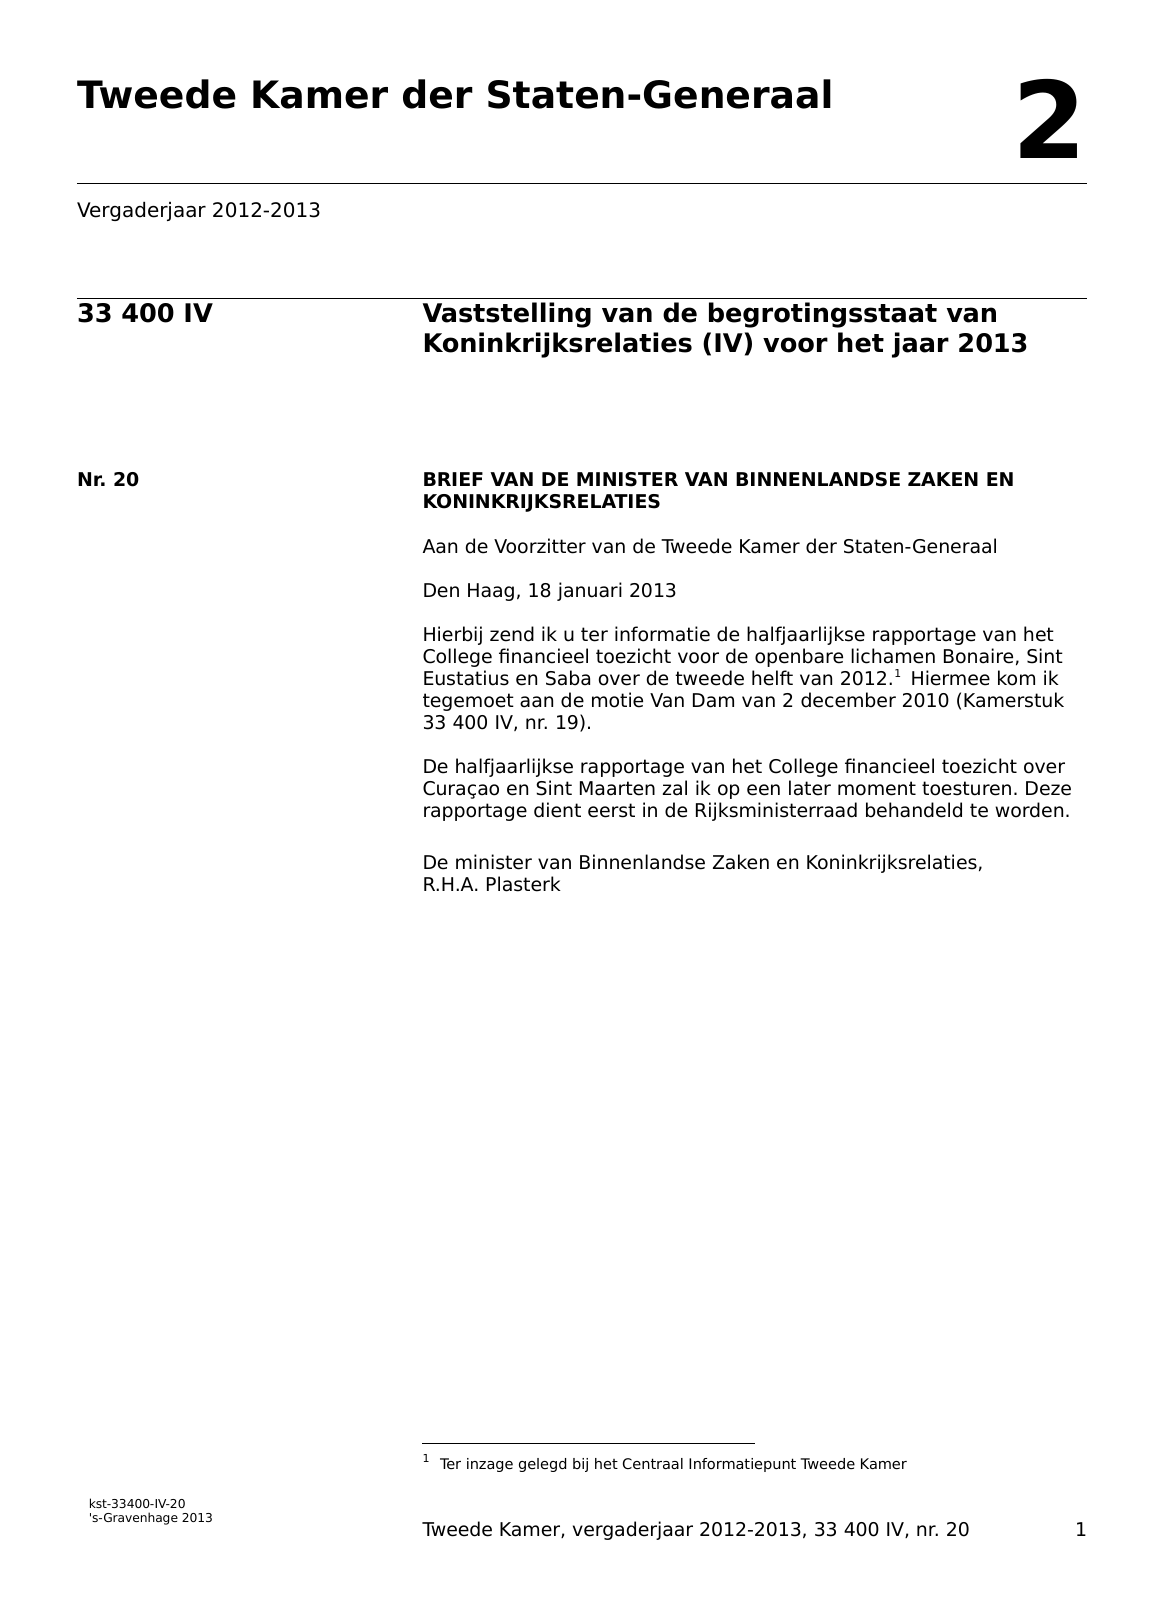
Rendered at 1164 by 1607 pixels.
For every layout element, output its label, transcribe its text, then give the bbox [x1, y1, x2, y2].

text Hierbij zend ik u ter informatie de halfjaarlijkse rapportage van het College financieel toezicht voor de openbare lichamen Bonaire, Sint Eustatius en Saba over de tweede helft van 2012. Hiermee kom ik tegemoet aan de motie Van Dam van 2 december 2010 (Kamerstuk 33 400 IV, nr. 19). [422, 624, 1087, 734]
table_cell Vergaderjaar 2012-2013 [77, 184, 1087, 298]
text Ter inzage gelegd bij het Centraal Informatiepunt Tweede Kamer [422, 1452, 1087, 1474]
text kst-33400-IV-20 [88, 1497, 323, 1511]
text Aan de Voorzitter van de Tweede Kamer der Staten-Generaal [422, 536, 1087, 557]
text 's-Gravenhage 2013 [88, 1511, 323, 1525]
text De halfjaarlijkse rapportage van het College financieel toezicht over Curaçao en Sint Maarten zal ik op een later moment toesturen. Deze rapportage dient eerst in de Rijksministerraad behandeld te worden. [422, 756, 1087, 822]
text Den Haag, 18 januari 2013 [422, 580, 1087, 602]
table_header Tweede Kamer der Staten-Generaal [77, 59, 886, 183]
subtitle Nr. 20 BRIEF VAN DE MINISTER VAN BINNENLANDSE ZAKEN EN KONINKRIJKSRELATIES [77, 469, 1087, 513]
text De minister van Binnenlandse Zaken en Koninkrijksrelaties, R.H.A. Plasterk [422, 852, 1087, 896]
table_header 2 [886, 59, 1087, 183]
subtitle 33 400 IV Vaststelling van de begrotingsstaat van Koninkrijksrelaties (IV) voor het jaar 2013 [77, 299, 1087, 358]
